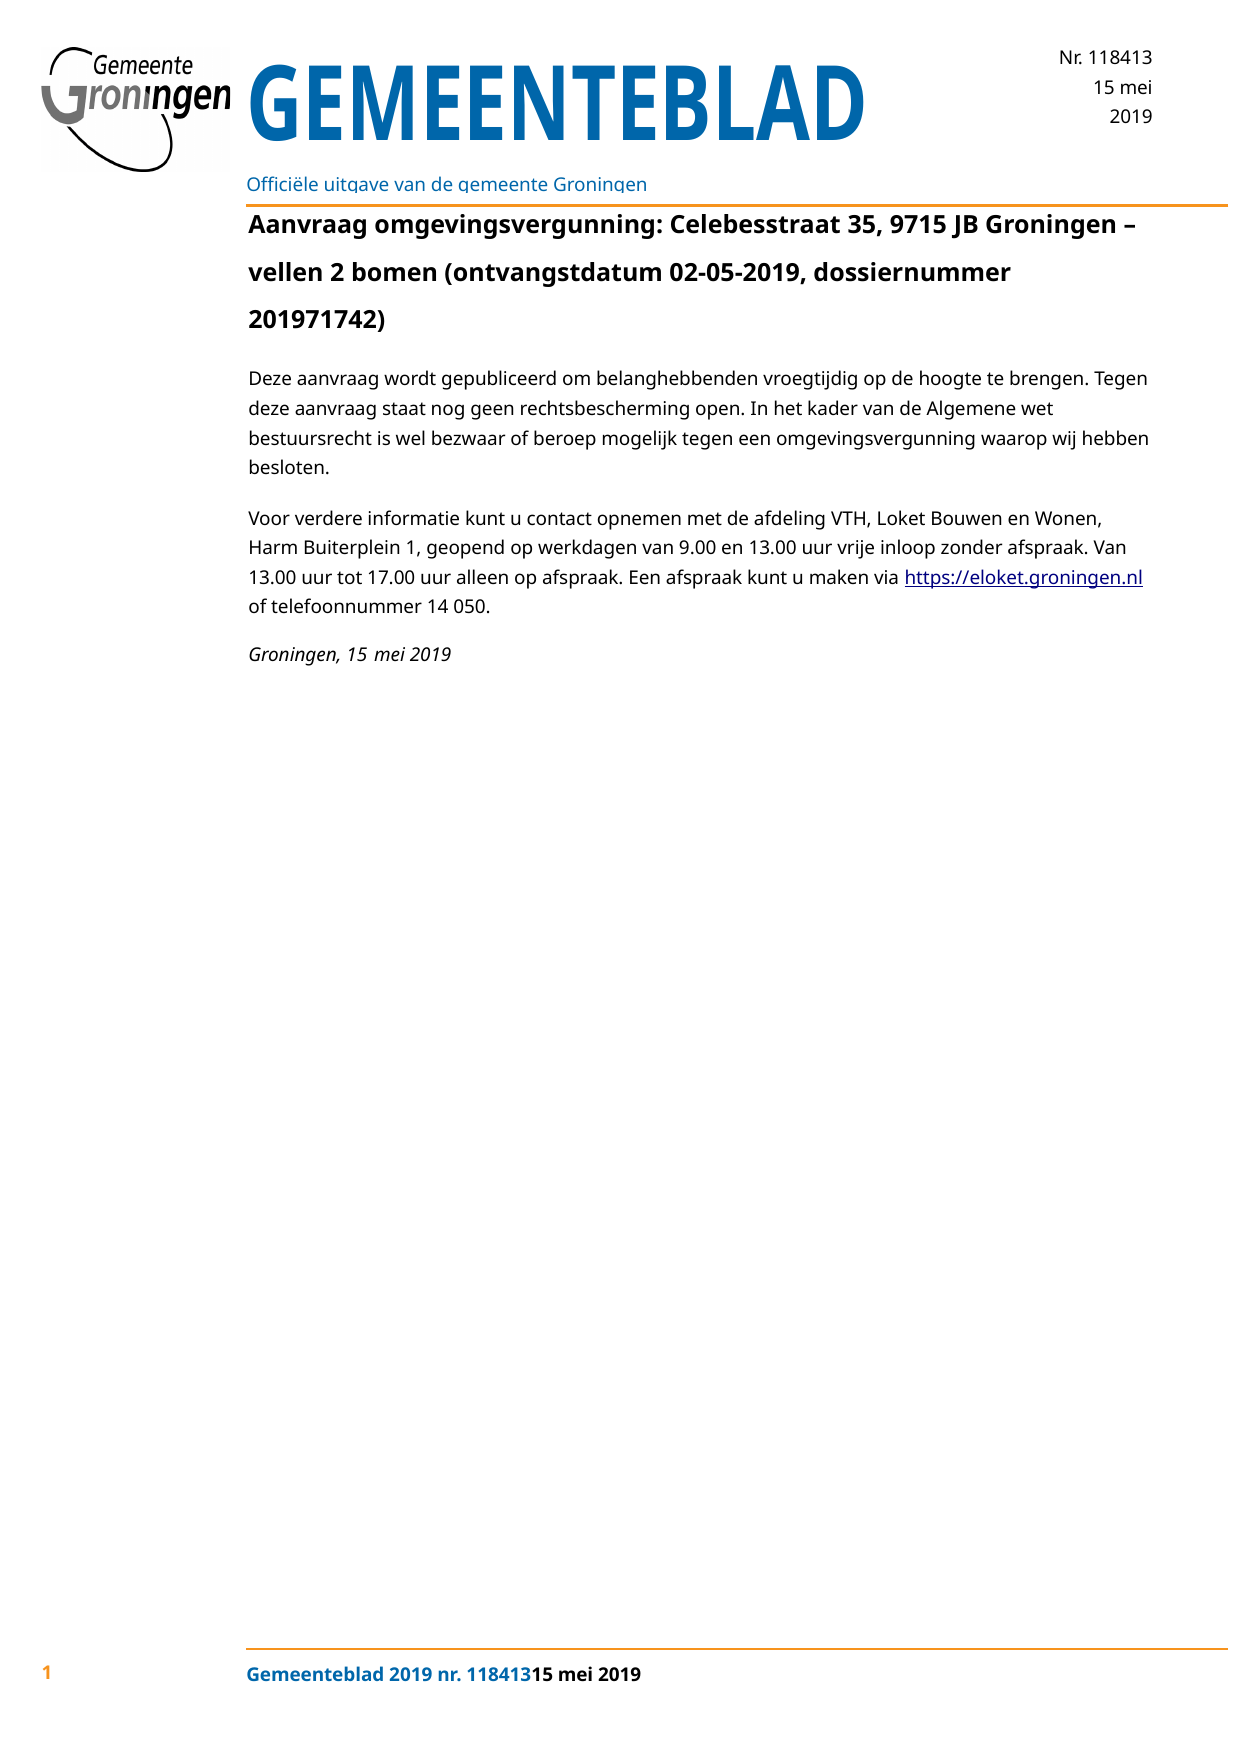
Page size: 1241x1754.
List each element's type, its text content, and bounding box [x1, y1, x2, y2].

text Groningen, 15 mei 2019 [248, 641, 1152, 667]
text Deze aanvraag wordt gepubliceerd om belanghebbenden vroegtijdig op de hoogte te brengen. Tegen deze aanvraag staat nog geen rechtsbescherming open. In het kader van de Algemene wet bestuursrecht is wel bezwaar of beroep mogelijk tegen een omgevingsvergunning waarop wij hebben besloten. [248, 366, 1152, 480]
text Voor verdere informatie kunt u contact opnemen met de afdeling VTH, Loket Bouwen en Wonen, Harm Buiterplein 1, geopend op werkdagen van 9.00 en 13.00 uur vrije inloop zonder afspraak. Van 13.00 uur tot 17.00 uur alleen op afspraak. Een afspraak kunt u maken via https://eloket.groningen.nl of telefoonnummer 14 050. [248, 505, 1152, 619]
picture [41, 47, 231, 172]
text Aanvraag omgevingsvergunning: Celebesstraat 35, 9715 JB Groningen – vellen 2 bomen (ontvangstdatum 02-05-2019, dossiernummer 201971742) [248, 207, 1152, 336]
